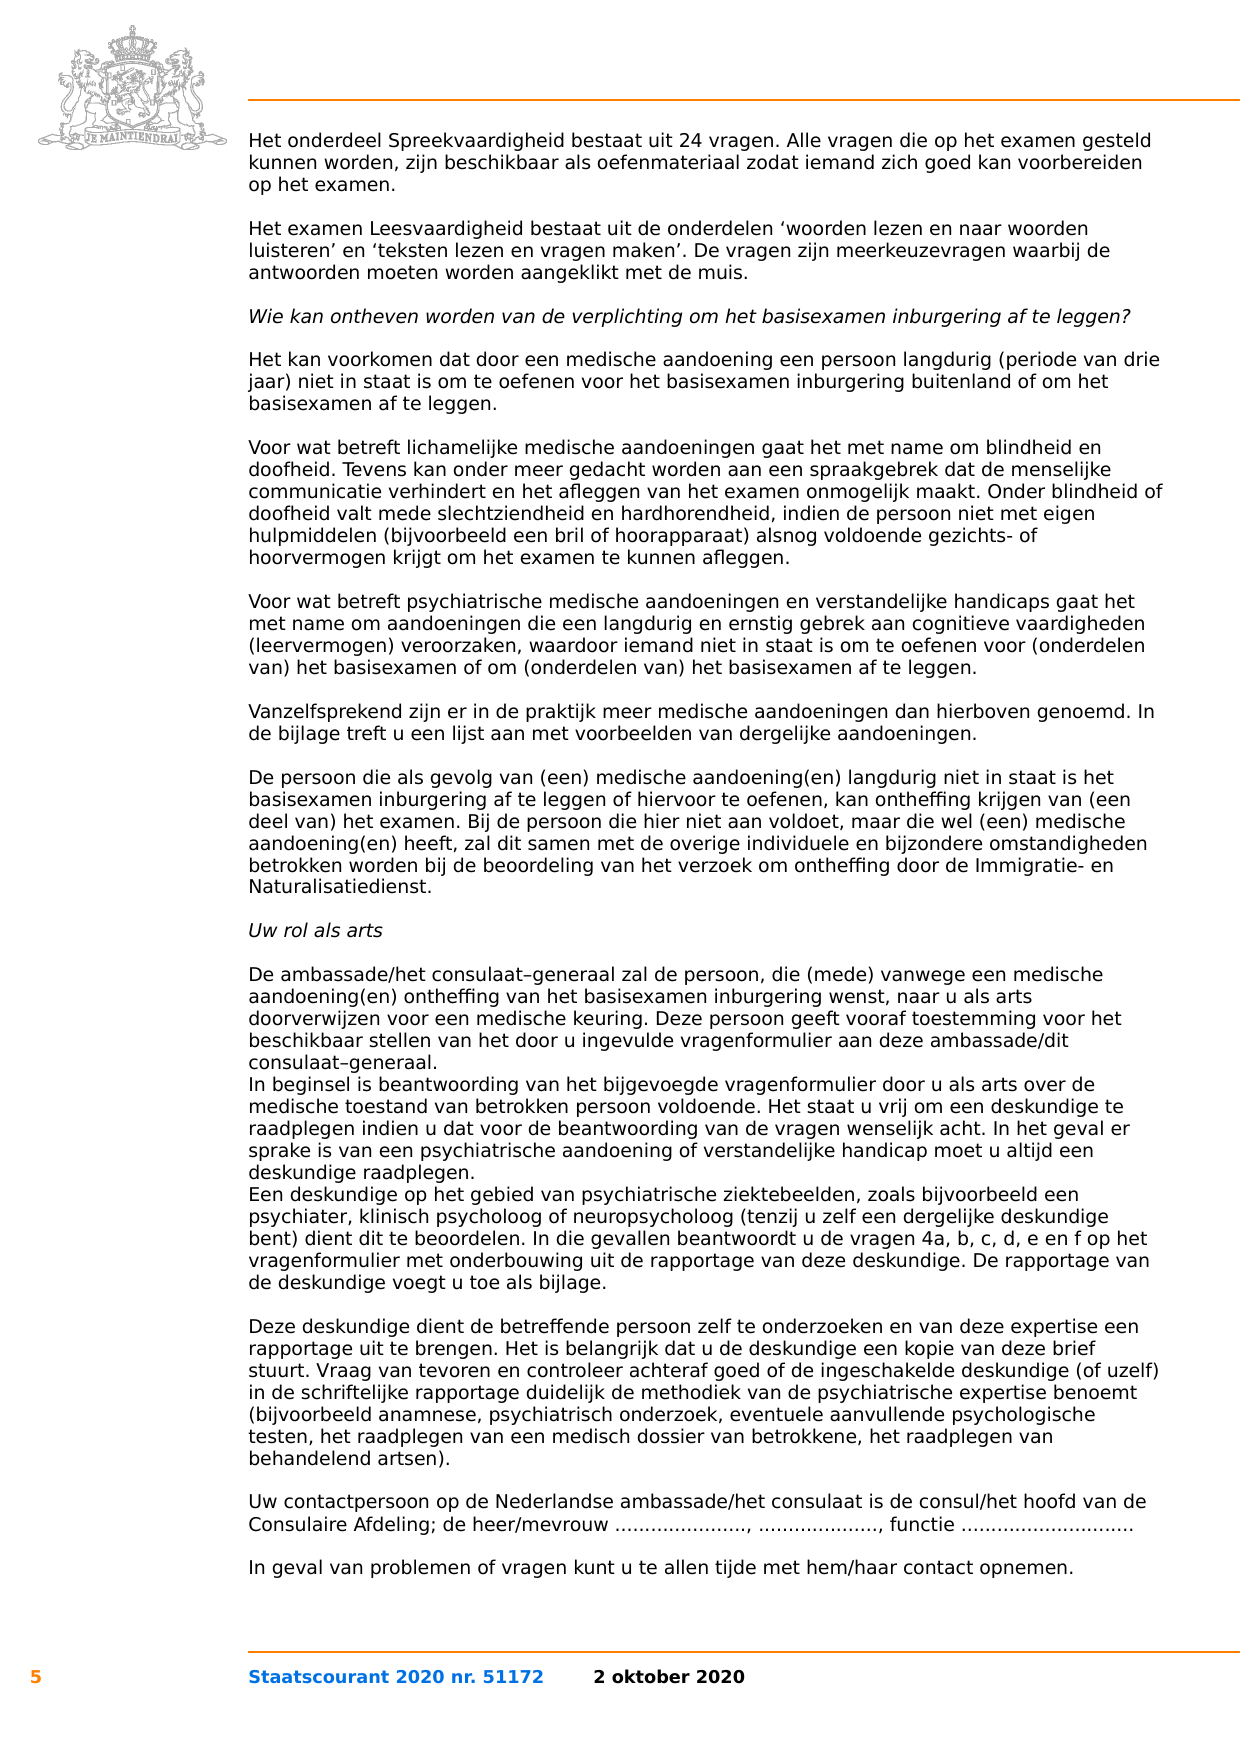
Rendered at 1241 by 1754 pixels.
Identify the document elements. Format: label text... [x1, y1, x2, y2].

text Voor wat betreft psychiatrische medische aandoeningen en verstandelijke handicaps gaat het met name om aandoeningen die een langdurig en ernstig gebrek aan cognitieve vaardigheden (leervermogen) veroorzaken, waardoor iemand niet in staat is om te oefenen voor (onderdelen van) het basisexamen of om (onderdelen van) het basisexamen af te leggen. [248, 591, 1163, 679]
text Vanzelfsprekend zijn er in de praktijk meer medische aandoeningen dan hierboven genoemd. In de bijlage treft u een lijst aan met voorbeelden van dergelijke aandoeningen. [248, 701, 1163, 745]
text Het kan voorkomen dat door een medische aandoening een persoon langdurig (periode van drie jaar) niet in staat is om te oefenen voor het basisexamen inburgering buitenland of om het basisexamen af te leggen. [248, 349, 1163, 415]
text Deze deskundige dient de betreffende persoon zelf te onderzoeken en van deze expertise een rapportage uit te brengen. Het is belangrijk dat u de deskundige een kopie van deze brief stuurt. Vraag van tevoren en controleer achteraf goed of de ingeschakelde deskundige (of uzelf) in de schriftelijke rapportage duidelijk de methodiek van de psychiatrische expertise benoemt (bijvoorbeeld anamnese, psychiatrisch onderzoek, eventuele aanvullende psychologische testen, het raadplegen van een medisch dossier van betrokkene, het raadplegen van behandelend artsen). [248, 1316, 1163, 1469]
text In beginsel is beantwoording van het bijgevoegde vragenformulier door u als arts over de medische toestand van betrokken persoon voldoende. Het staat u vrij om een deskundige te raadplegen indien u dat voor de beantwoording van de vragen wenselijk acht. In het geval er sprake is van een psychiatrische aandoening of verstandelijke handicap moet u altijd een deskundige raadplegen. [248, 1074, 1163, 1184]
text Een deskundige op het gebied van psychiatrische ziektebeelden, zoals bijvoorbeeld een psychiater, klinisch psycholoog of neuropsycholoog (tenzij u zelf een dergelijke deskundige bent) dient dit te beoordelen. In die gevallen beantwoordt u de vragen 4a, b, c, d, e en f op het vragenformulier met onderbouwing uit de rapportage van deze deskundige. De rapportage van de deskundige voegt u toe als bijlage. [248, 1184, 1163, 1294]
subtitle Wie kan ontheven worden van de verplichting om het basisexamen inburgering af te leggen? [248, 306, 1163, 327]
text Voor wat betreft lichamelijke medische aandoeningen gaat het met name om blindheid en doofheid. Tevens kan onder meer gedacht worden aan een spraakgebrek dat de menselijke communicatie verhindert en het afleggen van het examen onmogelijk maakt. Onder blindheid of doofheid valt mede slechtziendheid en hardhorendheid, indien de persoon niet met eigen hulpmiddelen (bijvoorbeeld een bril of hoorapparaat) alsnog voldoende gezichts- of hoorvermogen krijgt om het examen te kunnen afleggen. [248, 437, 1163, 569]
text De ambassade/het consulaat–generaal zal de persoon, die (mede) vanwege een medische aandoening(en) ontheffing van het basisexamen inburgering wenst, naar u als arts doorverwijzen voor een medische keuring. Deze persoon geeft vooraf toestemming voor het beschikbaar stellen van het door u ingevulde vragenformulier aan deze ambassade/dit consulaat–generaal. [248, 964, 1163, 1074]
text In geval van problemen of vragen kunt u te allen tijde met hem/haar contact opnemen. [248, 1557, 1163, 1579]
text Uw contactpersoon op de Nederlandse ambassade/het consulaat is de consul/het hoofd van de Consulaire Afdeling; de heer/mevrouw ......................, ...................., functie ............................. [248, 1491, 1163, 1535]
text De persoon die als gevolg van (een) medische aandoening(en) langdurig niet in staat is het basisexamen inburgering af te leggen of hiervoor te oefenen, kan ontheffing krijgen van (een deel van) het examen. Bij de persoon die hier niet aan voldoet, maar die wel (een) medische aandoening(en) heeft, zal dit samen met de overige individuele en bijzondere omstandigheden betrokken worden bij de beoordeling van het verzoek om ontheffing door de Immigratie- en Naturalisatiedienst. [248, 767, 1163, 898]
subtitle Uw rol als arts [248, 920, 1163, 942]
picture [38, 25, 227, 150]
text Het examen Leesvaardigheid bestaat uit de onderdelen ‘woorden lezen en naar woorden luisteren’ en ‘teksten lezen en vragen maken’. De vragen zijn meerkeuzevragen waarbij de antwoorden moeten worden aangeklikt met de muis. [248, 218, 1163, 284]
text Het onderdeel Spreekvaardigheid bestaat uit 24 vragen. Alle vragen die op het examen gesteld kunnen worden, zijn beschikbaar als oefenmateriaal zodat iemand zich goed kan voorbereiden op het examen. [248, 130, 1163, 196]
